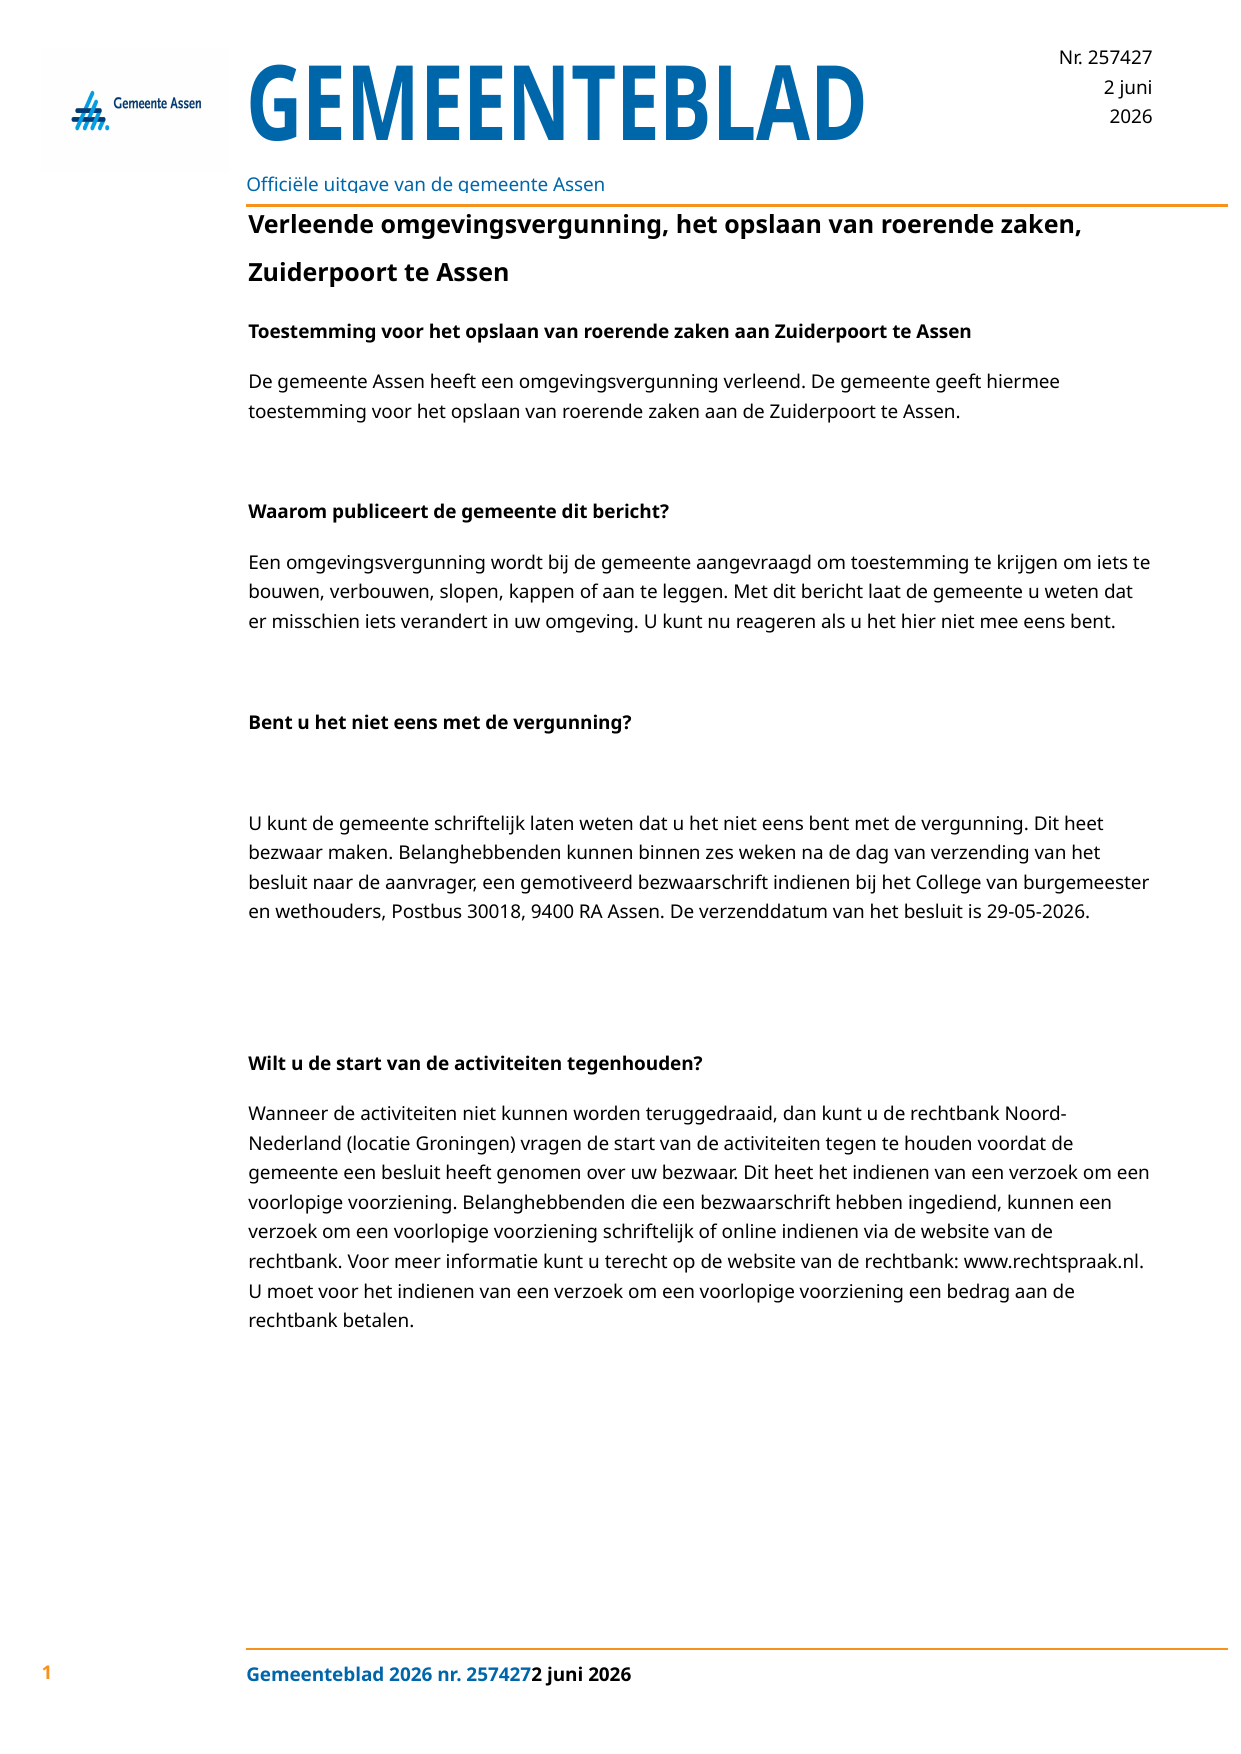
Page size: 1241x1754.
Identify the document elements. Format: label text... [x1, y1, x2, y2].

text De gemeente Assen heeft een omgevingsvergunning verleend. De gemeente geeft hiermee toestemming voor het opslaan van roerende zaken aan de Zuiderpoort te Assen. [248, 368, 1152, 424]
text Een omgevingsvergunning wordt bij de gemeente aangevraagd om toestemming te krijgen om iets te bouwen, verbouwen, slopen, kappen of aan te leggen. Met dit bericht laat de gemeente u weten dat er misschien iets verandert in uw omgeving. U kunt nu reageren als u het hier niet mee eens bent. [248, 549, 1152, 634]
picture [41, 47, 231, 172]
text Verleende omgevingsvergunning, het opslaan van roerende zaken, Zuiderpoort te Assen [248, 207, 1152, 288]
text Waarom publiceert de gemeente dit bericht? [248, 499, 1152, 524]
text U kunt de gemeente schriftelijk laten weten dat u het niet eens bent met de vergunning. Dit heet bezwaar maken. Belanghebbenden kunnen binnen zes weken na de dag van verzending van het besluit naar de aanvrager, een gemotiveerd bezwaarschrift indienen bij het College van burgemeester en wethouders, Postbus 30018, 9400 RA Assen. De verzenddatum van het besluit is 29-05-2026. [248, 810, 1152, 924]
text Bent u het niet eens met de vergunning? [248, 709, 1152, 735]
text Wilt u de start van de activiteiten tegenhouden? [248, 1050, 1152, 1076]
text Wanneer de activiteiten niet kunnen worden teruggedraaid, dan kunt u de rechtbank Noord-Nederland (locatie Groningen) vragen de start van de activiteiten tegen te houden voordat de gemeente een besluit heeft genomen over uw bezwaar. Dit heet het indienen van een verzoek om een voorlopige voorziening. Belanghebbenden die een bezwaarschrift hebben ingediend, kunnen een verzoek om een voorlopige voorziening schriftelijk of online indienen via de website van de rechtbank. Voor meer informatie kunt u terecht op de website van de rechtbank: www.rechtspraak.nl. U moet voor het indienen van een verzoek om een voorlopige voorziening een bedrag aan de rechtbank betalen. [248, 1100, 1152, 1333]
text Toestemming voor het opslaan van roerende zaken aan Zuiderpoort te Assen [248, 318, 1152, 344]
